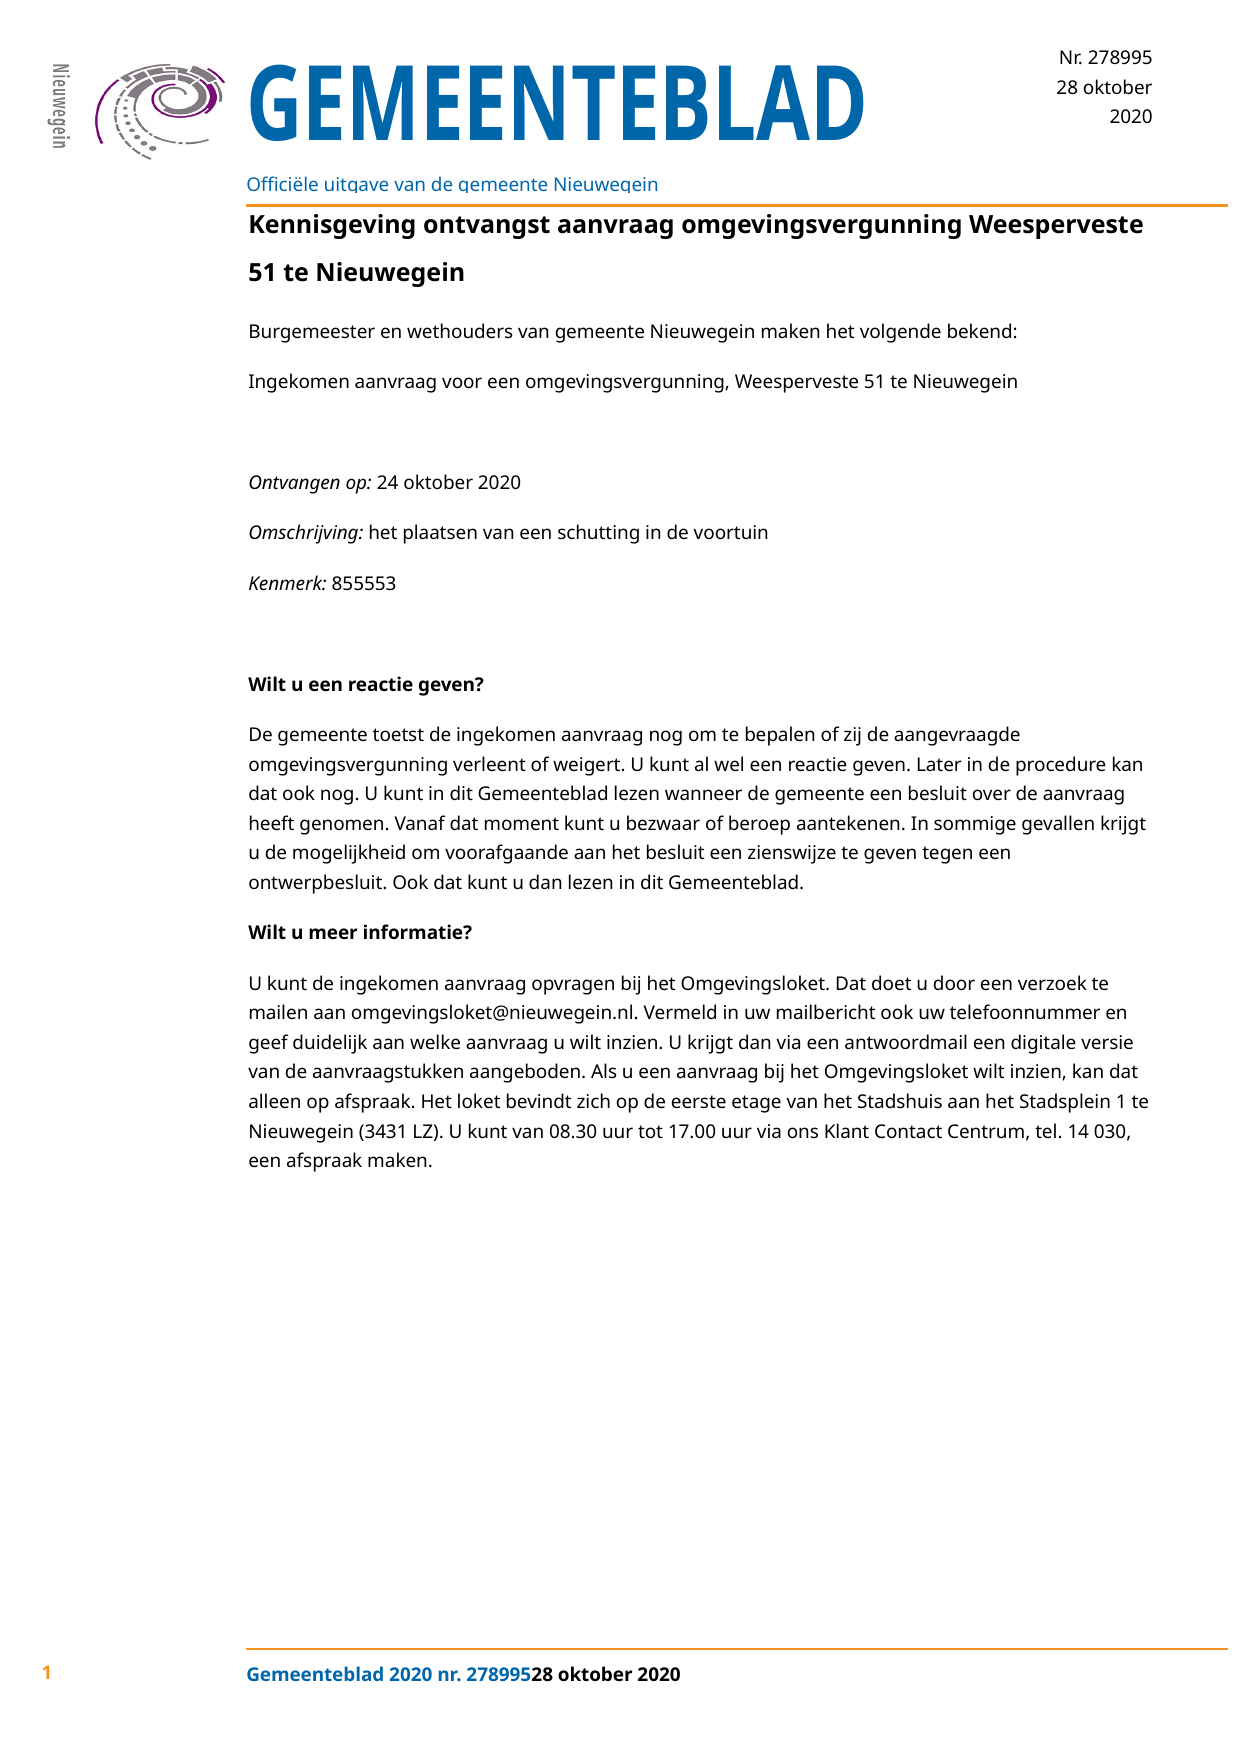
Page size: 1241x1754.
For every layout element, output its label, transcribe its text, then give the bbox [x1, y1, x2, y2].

text U kunt de ingekomen aanvraag opvragen bij het Omgevingsloket. Dat doet u door een verzoek te mailen aan omgevingsloket@nieuwegein.nl. Vermeld in uw mailbericht ook uw telefoonnummer en geef duidelijk aan welke aanvraag u wilt inzien. U krijgt dan via een antwoordmail een digitale versie van de aanvraagstukken aangeboden. Als u een aanvraag bij het Omgevingsloket wilt inzien, kan dat alleen op afspraak. Het loket bevindt zich op de eerste etage van het Stadshuis aan het Stadsplein 1 te Nieuwegein (3431 LZ). U kunt van 08.30 uur tot 17.00 uur via ons Klant Contact Centrum, tel. 14 030, een afspraak maken. [248, 970, 1152, 1173]
text Wilt u een reactie geven? [248, 671, 1152, 697]
text Kenmerk: 855553 [248, 570, 1152, 596]
text Ingekomen aanvraag voor een omgevingsvergunning, Weesperveste 51 te Nieuwegein [248, 368, 1152, 394]
text De gemeente toetst de ingekomen aanvraag nog om te bepalen of zij de aangevraagde omgevingsvergunning verleent of weigert. U kunt al wel een reactie geven. Later in de procedure kan dat ook nog. U kunt in dit Gemeenteblad lezen wanneer de gemeente een besluit over de aanvraag heeft genomen. Vanaf dat moment kunt u bezwaar of beroep aantekenen. In sommige gevallen krijgt u de mogelijkheid om voorafgaande aan het besluit een zienswijze te geven tegen een ontwerpbesluit. Ook dat kunt u dan lezen in dit Gemeenteblad. [248, 721, 1152, 895]
text Wilt u meer informatie? [248, 919, 1152, 945]
text Kennisgeving ontvangst aanvraag omgevingsvergunning Weesperveste 51 te Nieuwegein [248, 207, 1152, 288]
text Burgemeester en wethouders van gemeente Nieuwegein maken het volgende bekend: [248, 318, 1152, 344]
text Omschrijving: het plaatsen van een schutting in de voortuin [248, 519, 1152, 545]
text Ontvangen op: 24 oktober 2020 [248, 469, 1152, 495]
picture [41, 47, 231, 172]
